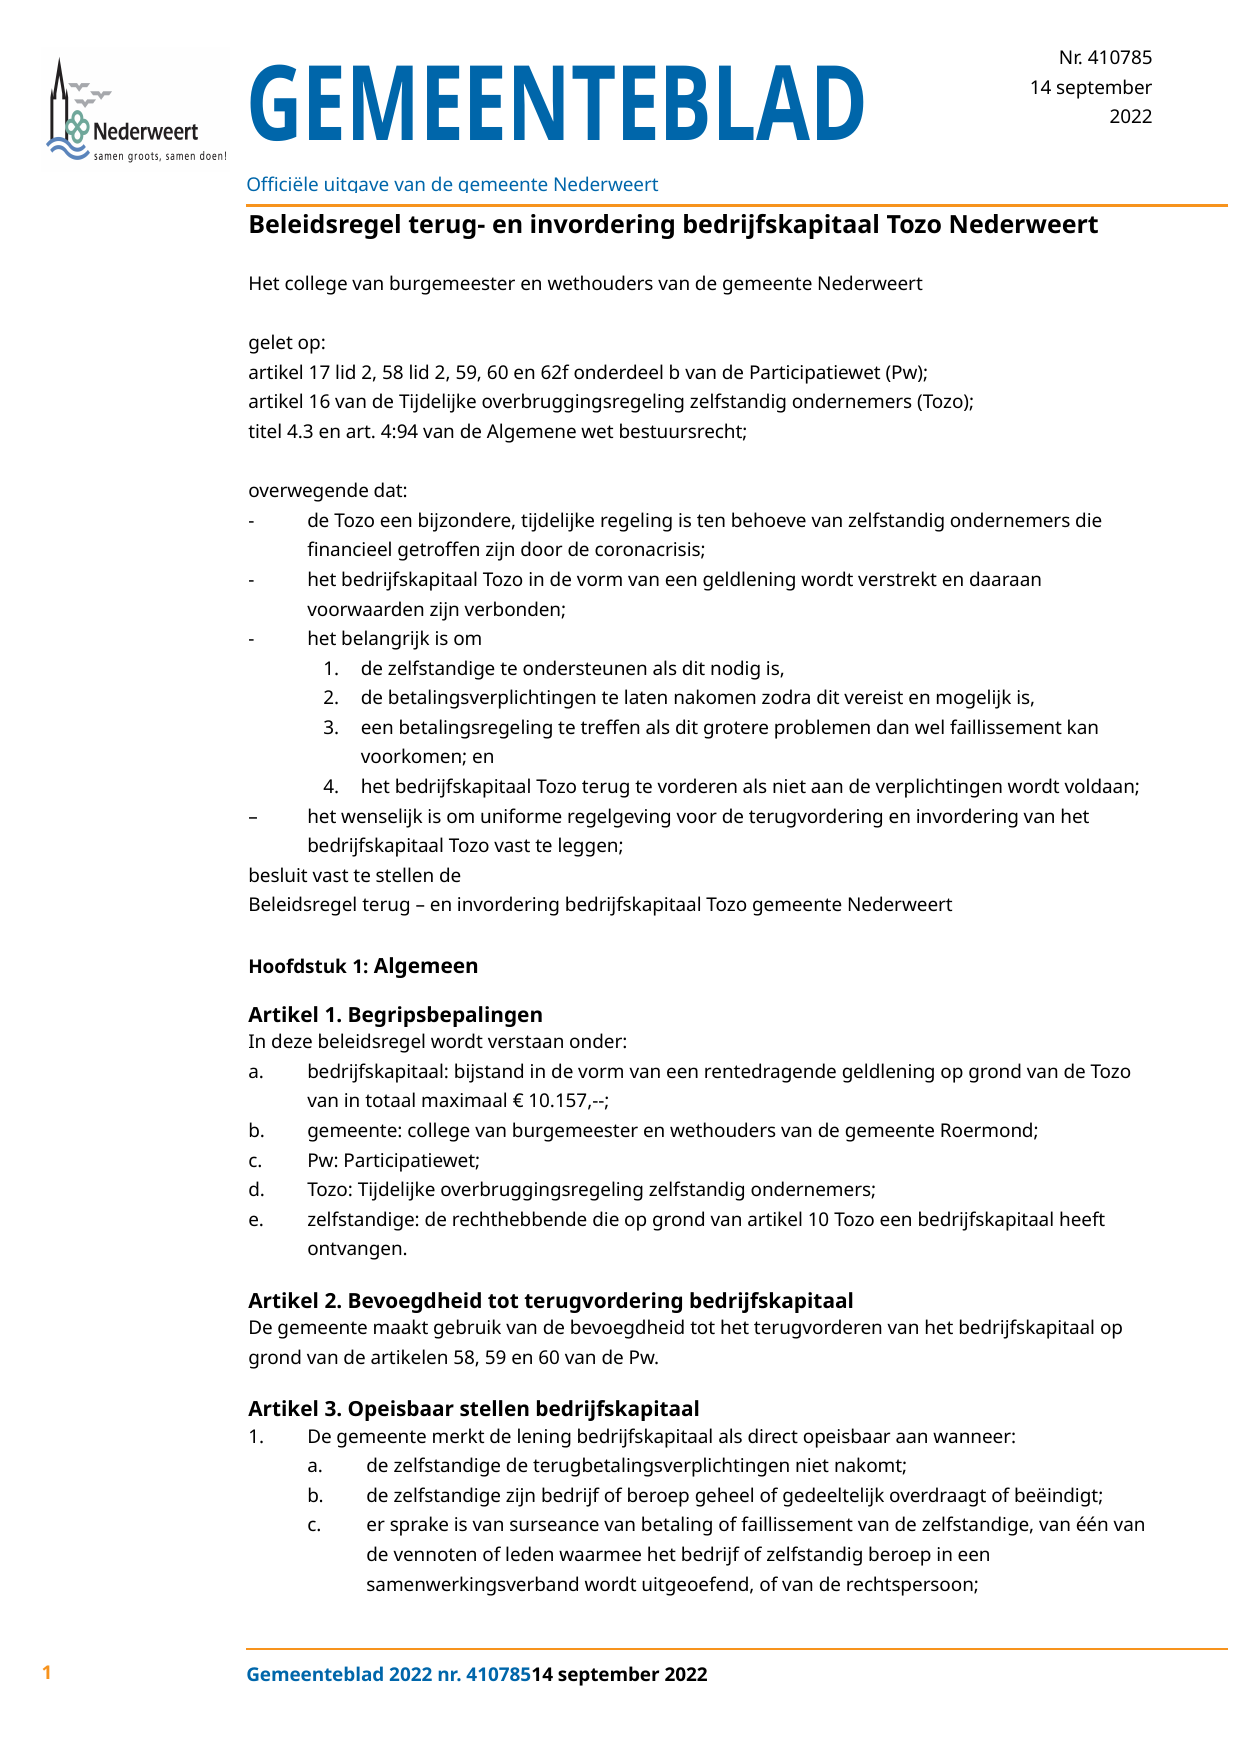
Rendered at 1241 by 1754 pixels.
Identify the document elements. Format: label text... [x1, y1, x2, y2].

text artikel 16 van de Tijdelijke overbruggingsregeling zelfstandig ondernemers (Tozo); [248, 389, 1152, 414]
text Artikel 3. Opeisbaar stellen bedrijfskapitaal [248, 1394, 1152, 1423]
text gelet op: [248, 329, 1152, 355]
list er sprake is van surseance van betaling of faillissement van de zelfstandige, van één van de vennoten of leden waarmee het bedrijf of zelfstandig beroep in een samenwerkingsverband wordt uitgeoefend, of van de rechtspersoon; [307, 1512, 1152, 1596]
list de zelfstandige de terugbetalingsverplichtingen niet nakomt; [307, 1452, 1152, 1478]
list Tozo: Tijdelijke overbruggingsregeling zelfstandig ondernemers; [248, 1176, 1152, 1202]
text De gemeente maakt gebruik van de bevoegdheid tot het terugvorderen van het bedrijfskapitaal op grond van de artikelen 58, 59 en 60 van de Pw. [248, 1314, 1152, 1370]
text Artikel 2. Bevoegdheid tot terugvordering bedrijfskapitaal [248, 1286, 1152, 1314]
list het belangrijk is om [248, 625, 1152, 651]
text Hoofdstuk 1: Algemeen [248, 951, 1152, 979]
list een betalingsregeling te treffen als dit grotere problemen dan wel faillissement kan voorkomen; en [323, 714, 1152, 769]
text overwegende dat: [248, 477, 1152, 503]
text Beleidsregel terug- en invordering bedrijfskapitaal Tozo Nederweert [248, 207, 1152, 241]
list de zelfstandige zijn bedrijf of beroep geheel of gedeeltelijk overdraagt of beëindigt; [307, 1482, 1152, 1508]
list de zelfstandige te ondersteunen als dit nodig is, [323, 655, 1152, 681]
picture [41, 47, 231, 172]
list gemeente: college van burgemeester en wethouders van de gemeente Roermond; [248, 1117, 1152, 1143]
text Het college van burgemeester en wethouders van de gemeente Nederweert [248, 270, 1152, 296]
text In deze beleidsregel wordt verstaan onder: [248, 1028, 1152, 1054]
list het bedrijfskapitaal Tozo terug te vorderen als niet aan de verplichtingen wordt voldaan; [323, 773, 1152, 799]
list De gemeente merkt de lening bedrijfskapitaal als direct opeisbaar aan wanneer: [248, 1423, 1152, 1448]
text Beleidsregel terug – en invordering bedrijfskapitaal Tozo gemeente Nederweert [248, 892, 1152, 917]
text artikel 17 lid 2, 58 lid 2, 59, 60 en 62f onderdeel b van de Participatiewet (Pw); [248, 359, 1152, 385]
text titel 4.3 en art. 4:94 van de Algemene wet bestuursrecht; [248, 418, 1152, 444]
list het bedrijfskapitaal Tozo in de vorm van een geldlening wordt verstrekt en daaraan voorwaarden zijn verbonden; [248, 566, 1152, 621]
list zelfstandige: de rechthebbende die op grond van artikel 10 Tozo een bedrijfskapitaal heeft ontvangen. [248, 1206, 1152, 1261]
text Artikel 1. Begripsbepalingen [248, 1000, 1152, 1028]
list het wenselijk is om uniforme regelgeving voor de terugvordering en invordering van het bedrijfskapitaal Tozo vast te leggen; [248, 803, 1152, 858]
list Pw: Participatiewet; [248, 1147, 1152, 1172]
list de betalingsverplichtingen te laten nakomen zodra dit vereist en mogelijk is, [323, 684, 1152, 710]
list bedrijfskapitaal: bijstand in de vorm van een rentedragende geldlening op grond van de Tozo van in totaal maximaal € 10.157,--; [248, 1058, 1152, 1113]
text besluit vast te stellen de [248, 862, 1152, 888]
list de Tozo een bijzondere, tijdelijke regeling is ten behoeve van zelfstandig ondernemers die financieel getroffen zijn door de coronacrisis; [248, 507, 1152, 562]
